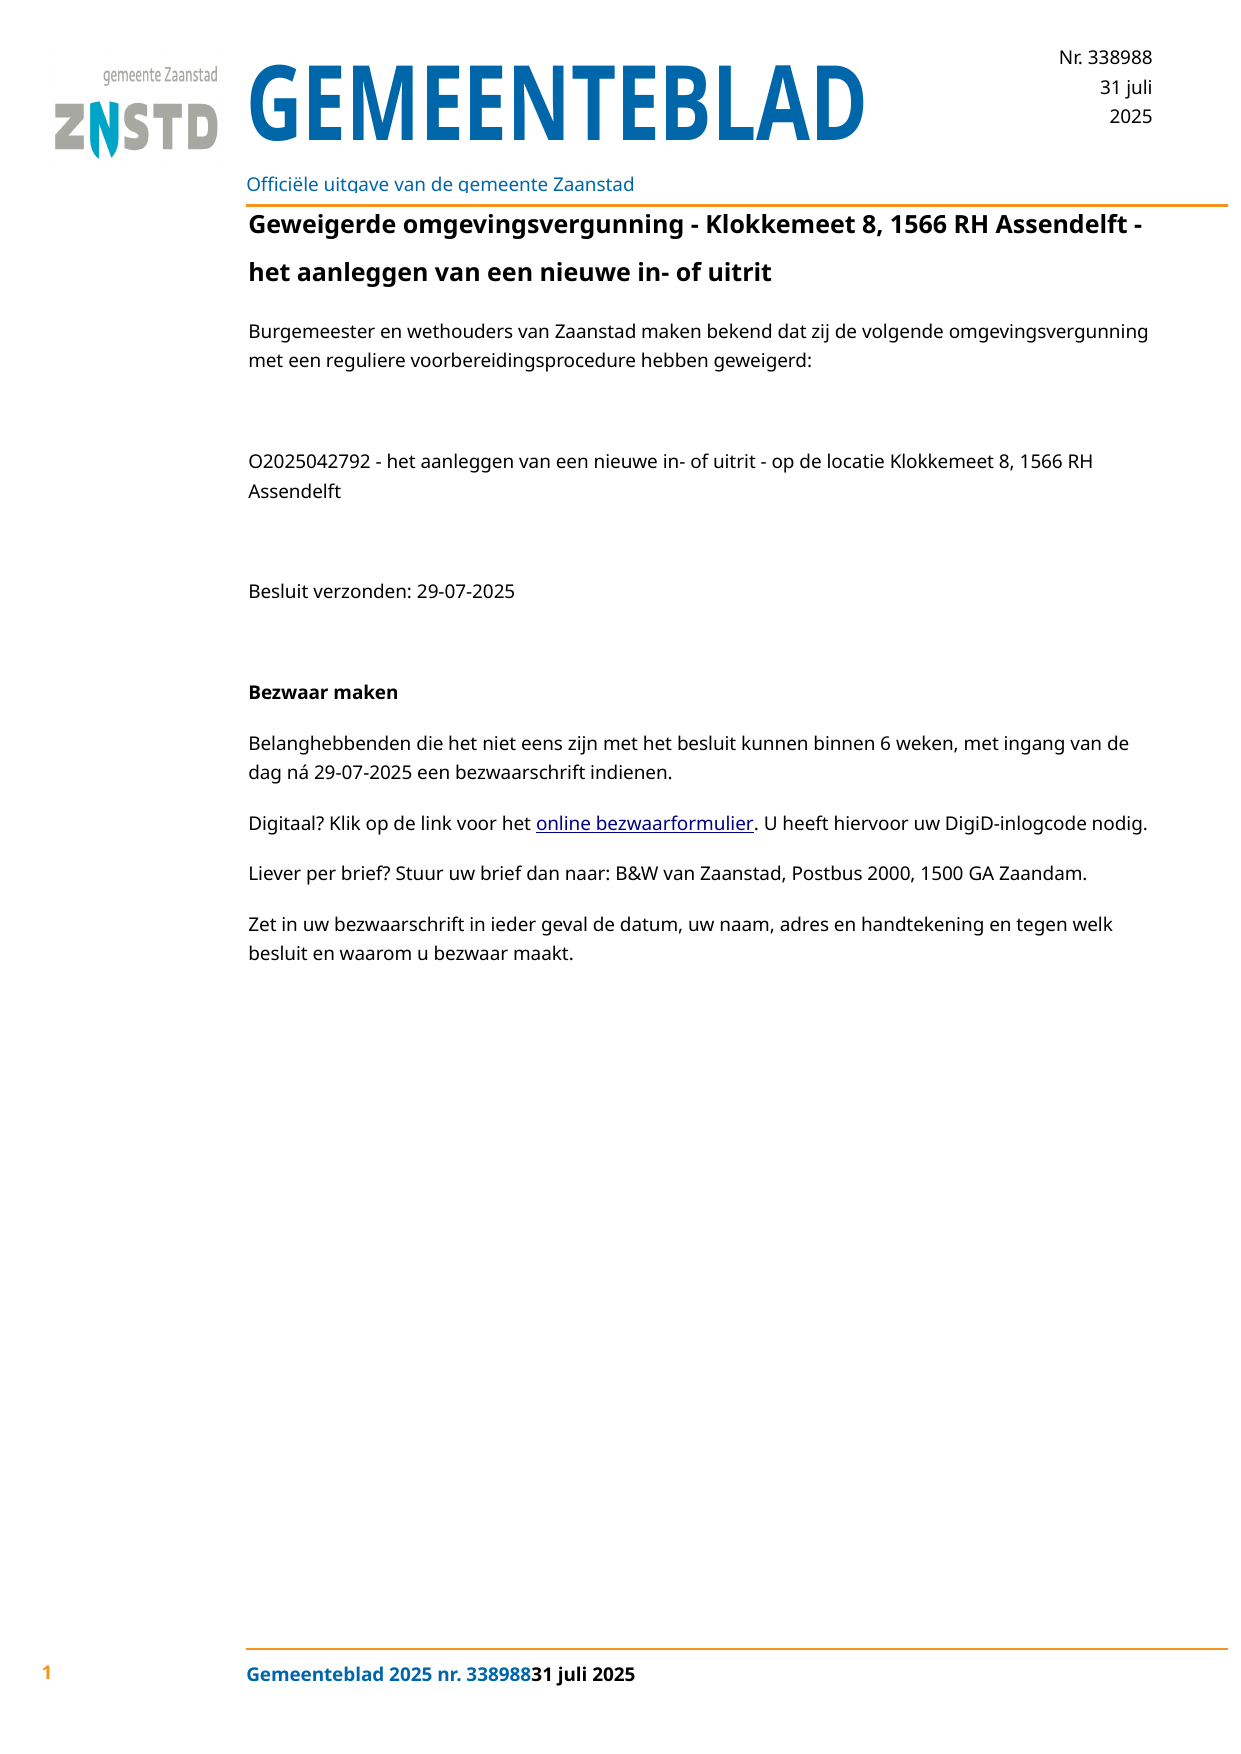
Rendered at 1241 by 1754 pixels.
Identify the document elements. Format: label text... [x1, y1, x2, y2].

text O2025042792 - het aanleggen van een nieuwe in- of uitrit - op de locatie Klokkemeet 8, 1566 RH Assendelft [248, 448, 1152, 504]
text Liever per brief? Stuur uw brief dan naar: B&W van Zaanstad, Postbus 2000, 1500 GA Zaandam. [248, 860, 1152, 886]
text Zet in uw bezwaarschrift in ieder geval de datum, uw naam, adres en handtekening en tegen welk besluit en waarom u bezwaar maakt. [248, 911, 1152, 966]
text Digitaal? Klik op de link voor het online bezwaarformulier. U heeft hiervoor uw DigiD-inlogcode nodig. [248, 810, 1152, 836]
text Belanghebbenden die het niet eens zijn met het besluit kunnen binnen 6 weken, met ingang van de dag ná 29-07-2025 een bezwaarschrift indienen. [248, 730, 1152, 785]
picture [41, 47, 231, 172]
text Geweigerde omgevingsvergunning - Klokkemeet 8, 1566 RH Assendelft - het aanleggen van een nieuwe in- of uitrit [248, 207, 1152, 288]
text Bezwaar maken [248, 679, 1152, 705]
text Besluit verzonden: 29-07-2025 [248, 579, 1152, 604]
text Burgemeester en wethouders van Zaanstad maken bekend dat zij de volgende omgevingsvergunning met een reguliere voorbereidingsprocedure hebben geweigerd: [248, 318, 1152, 373]
